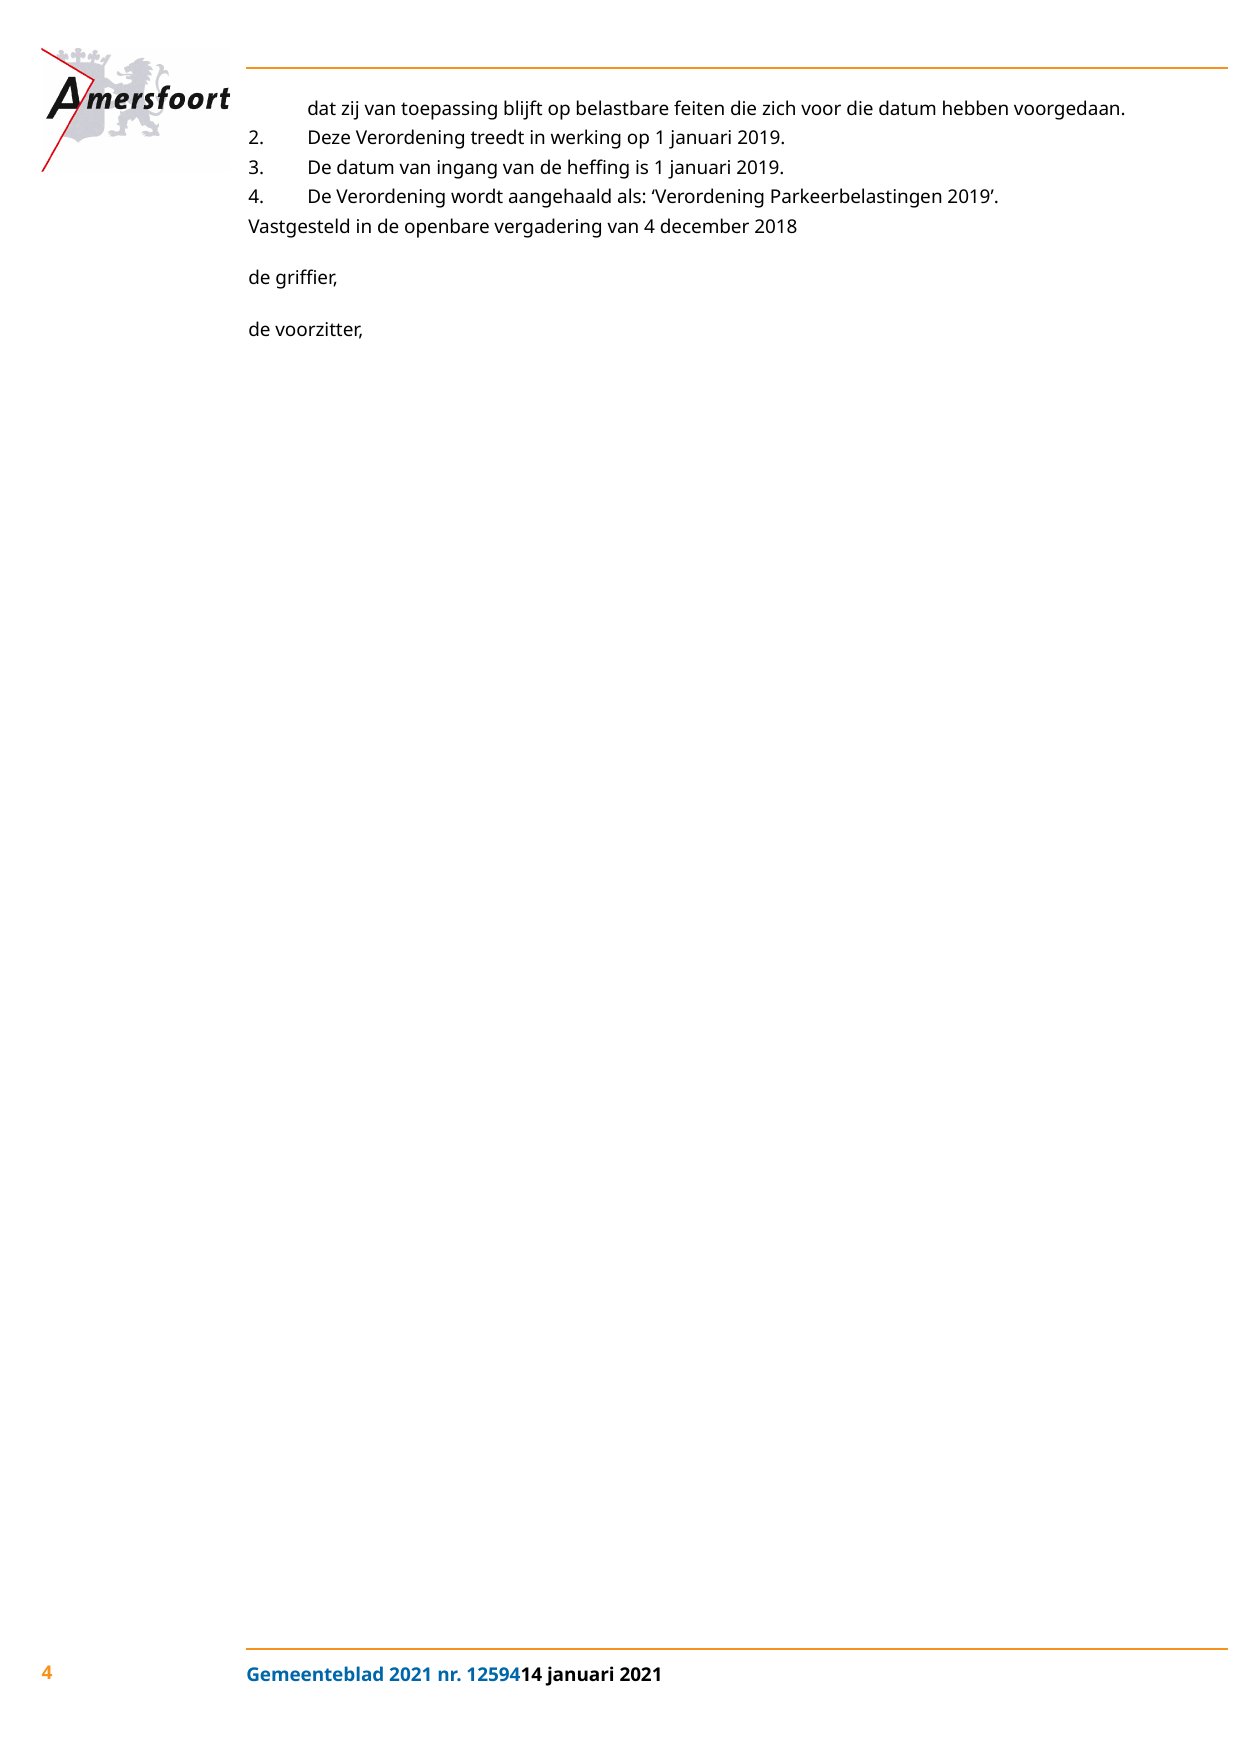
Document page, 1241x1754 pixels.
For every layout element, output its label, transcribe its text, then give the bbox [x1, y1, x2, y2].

text de voorzitter, [248, 316, 1152, 342]
picture [41, 47, 231, 172]
list De Verordening wordt aangehaald als: ‘Verordening Parkeerbelastingen 2019’. [248, 183, 1152, 209]
list dat zij van toepassing blijft op belastbare feiten die zich voor die datum hebben voorgedaan. [248, 95, 1152, 121]
text de griffier, [248, 264, 1152, 290]
text Vastgesteld in de openbare vergadering van 4 december 2018 [248, 213, 1152, 239]
list De datum van ingang van de heffing is 1 januari 2019. [248, 154, 1152, 180]
list Deze Verordening treedt in werking op 1 januari 2019. [248, 124, 1152, 150]
